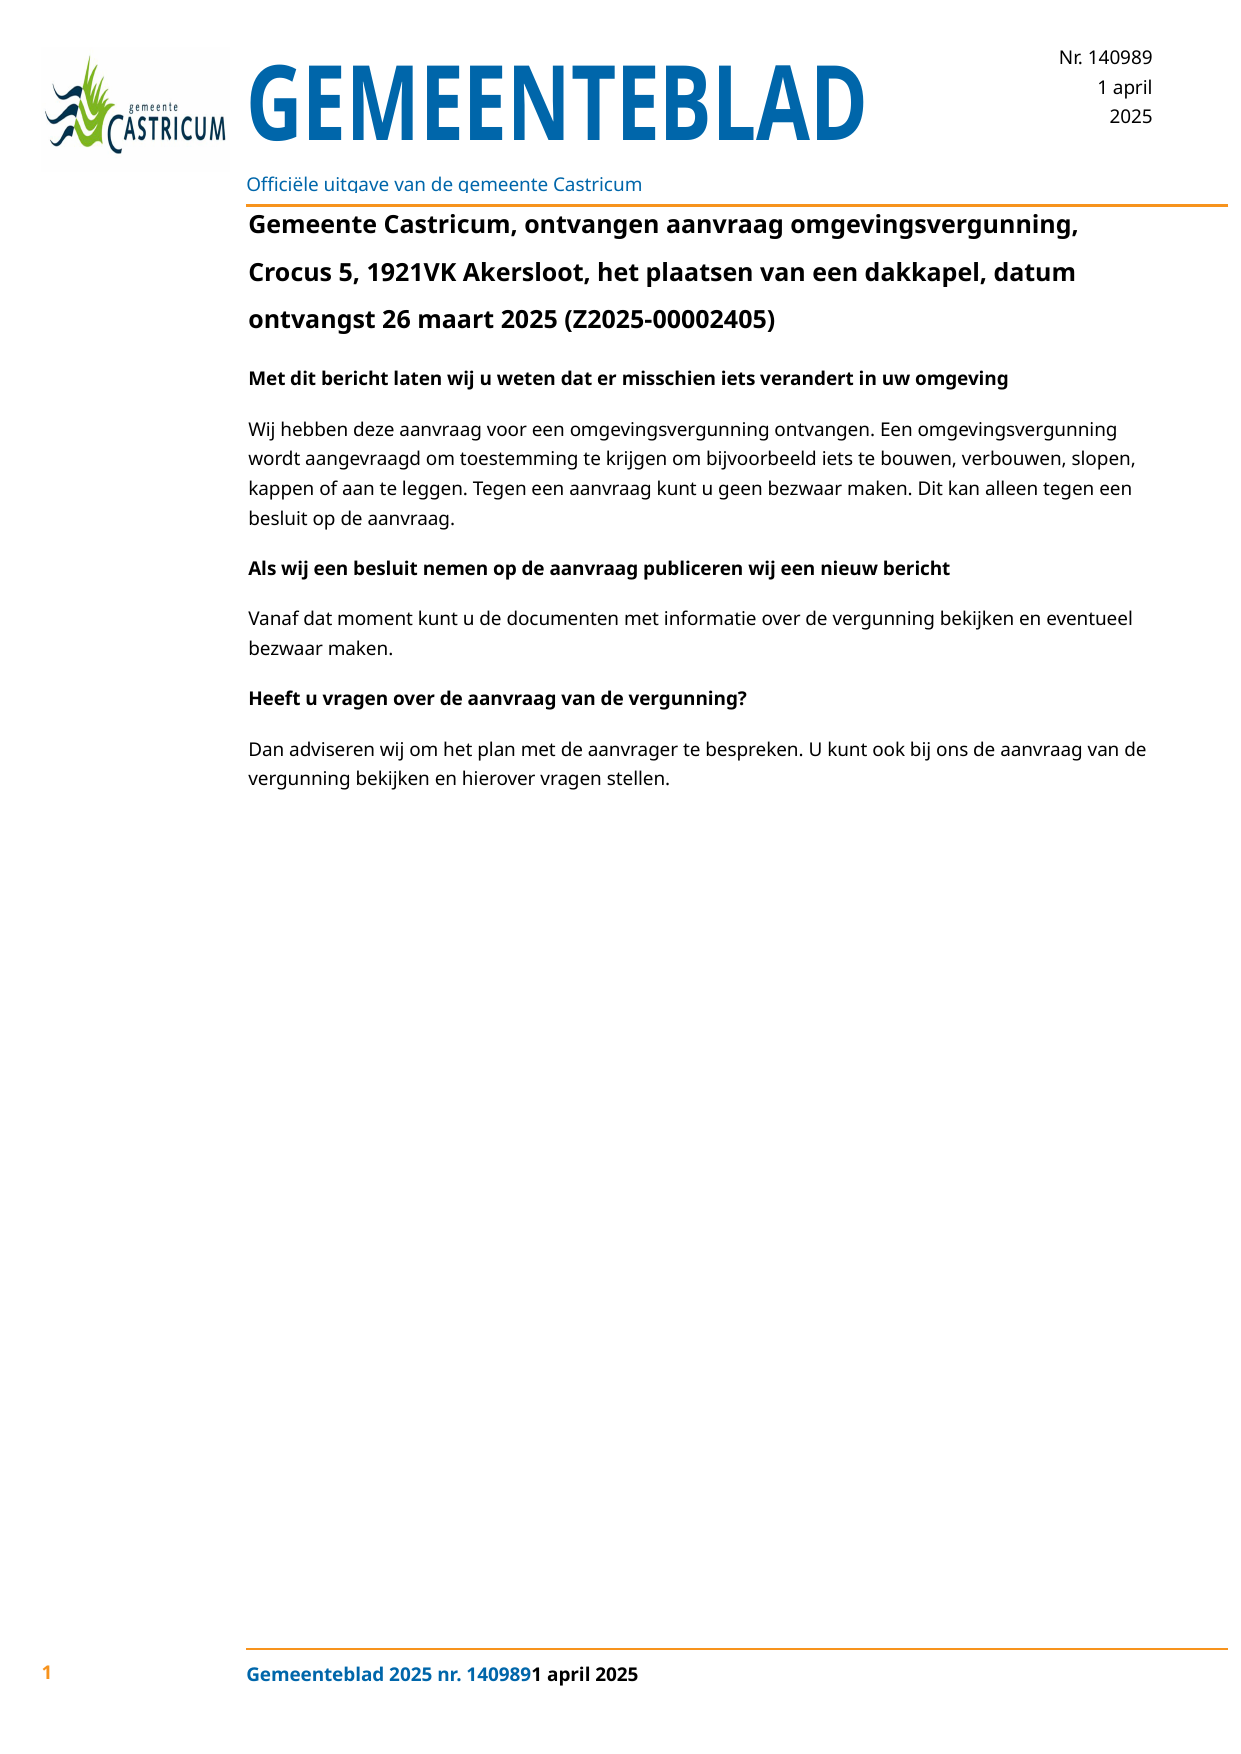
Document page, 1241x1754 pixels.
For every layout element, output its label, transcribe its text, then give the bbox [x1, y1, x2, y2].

text Als wij een besluit nemen op de aanvraag publiceren wij een nieuw bericht [248, 555, 1152, 581]
text Dan adviseren wij om het plan met de aanvrager te bespreken. U kunt ook bij ons de aanvraag van de vergunning bekijken en hierover vragen stellen. [248, 736, 1152, 791]
picture [41, 47, 231, 172]
text Gemeente Castricum, ontvangen aanvraag omgevingsvergunning, Crocus 5, 1921VK Akersloot, het plaatsen van een dakkapel, datum ontvangst 26 maart 2025 (Z2025-00002405) [248, 207, 1152, 336]
text Met dit bericht laten wij u weten dat er misschien iets verandert in uw omgeving [248, 366, 1152, 391]
text Heeft u vragen over de aanvraag van de vergunning? [248, 686, 1152, 711]
text Wij hebben deze aanvraag voor een omgevingsvergunning ontvangen. Een omgevingsvergunning wordt aangevraagd om toestemming te krijgen om bijvoorbeeld iets te bouwen, verbouwen, slopen, kappen of aan te leggen. Tegen een aanvraag kunt u geen bezwaar maken. Dit kan alleen tegen een besluit op de aanvraag. [248, 416, 1152, 530]
text Vanaf dat moment kunt u de documenten met informatie over de vergunning bekijken en eventueel bezwaar maken. [248, 606, 1152, 661]
